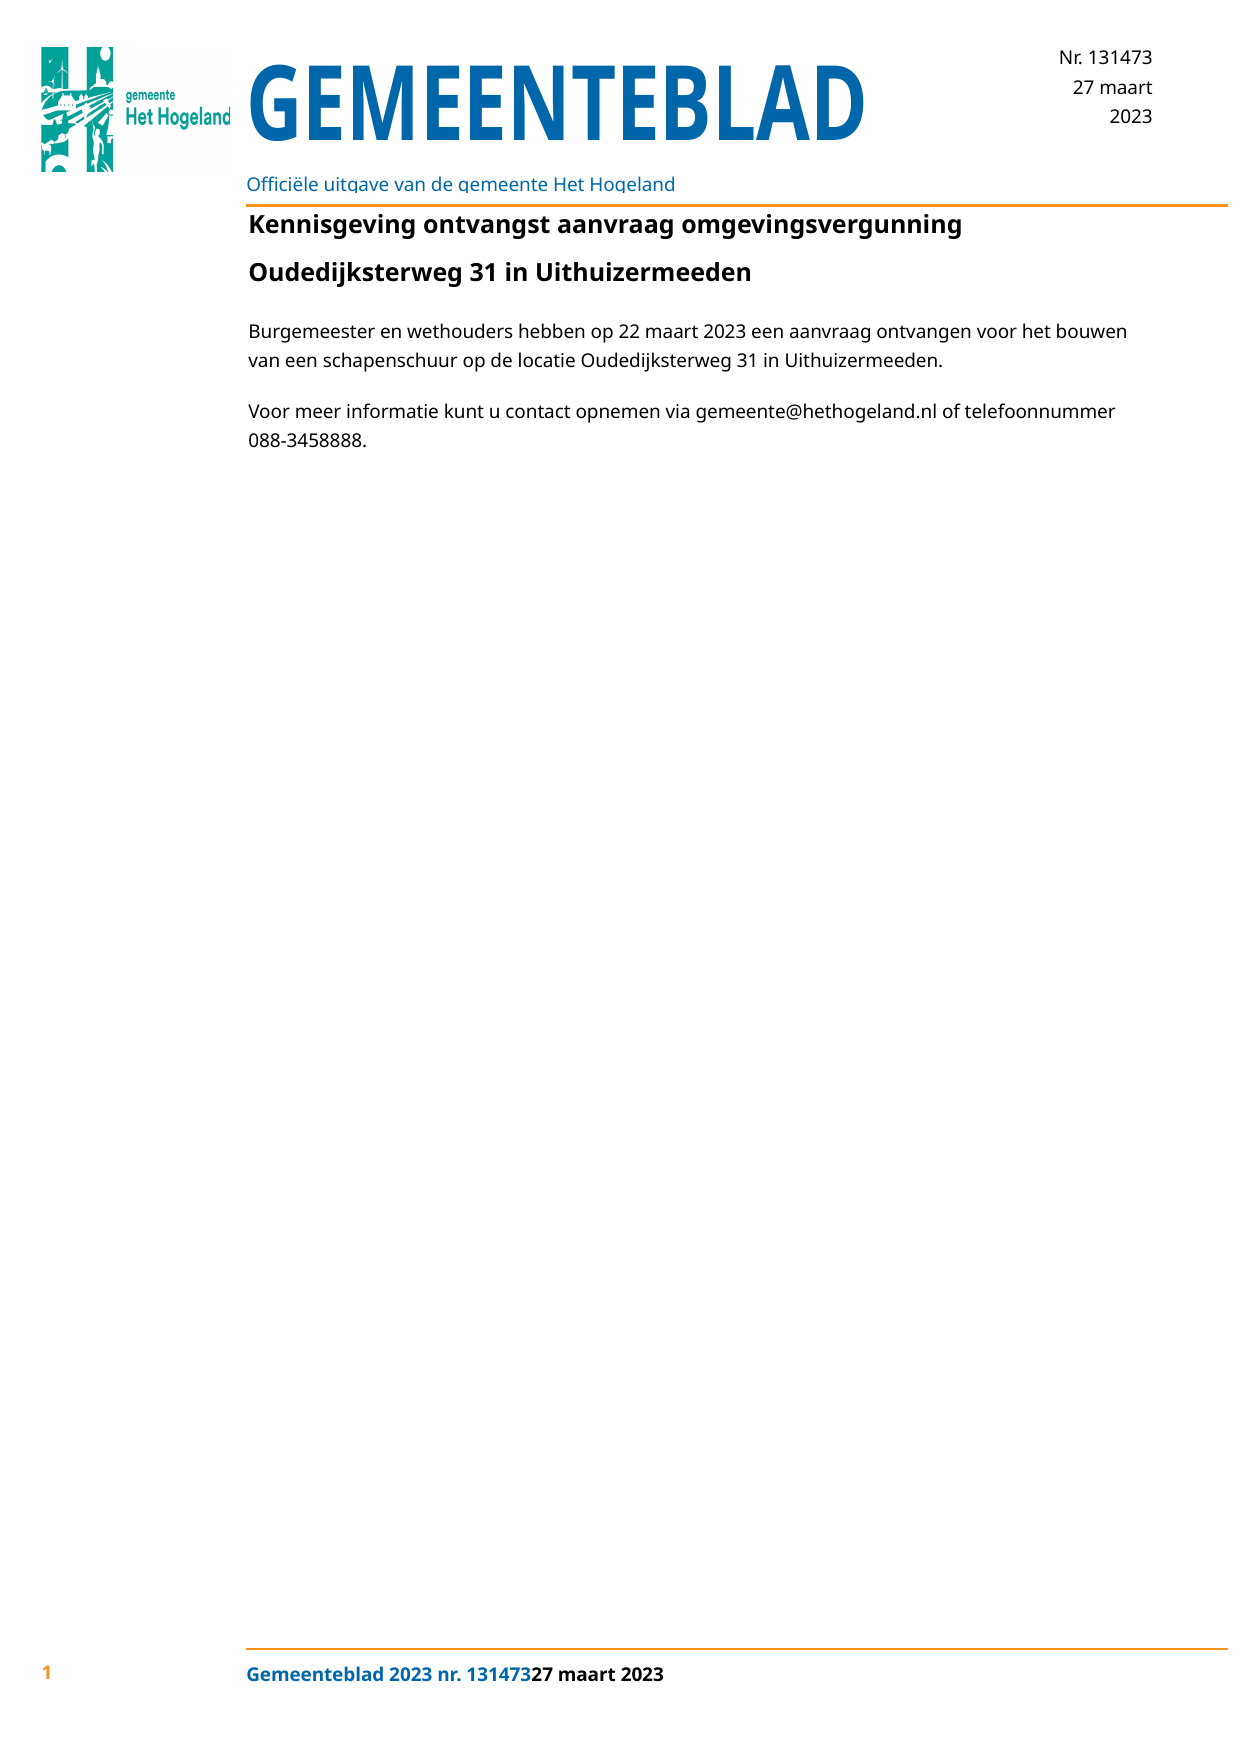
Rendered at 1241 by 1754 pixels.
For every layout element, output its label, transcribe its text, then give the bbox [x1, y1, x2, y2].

picture [41, 47, 231, 172]
text Burgemeester en wethouders hebben op 22 maart 2023 een aanvraag ontvangen voor het bouwen van een schapenschuur op de locatie Oudedijksterweg 31 in Uithuizermeeden. [248, 318, 1152, 373]
text Kennisgeving ontvangst aanvraag omgevingsvergunning Oudedijksterweg 31 in Uithuizermeeden [248, 207, 1152, 288]
text Voor meer informatie kunt u contact opnemen via gemeente@hethogeland.nl of telefoonnummer 088-3458888. [248, 398, 1152, 453]
